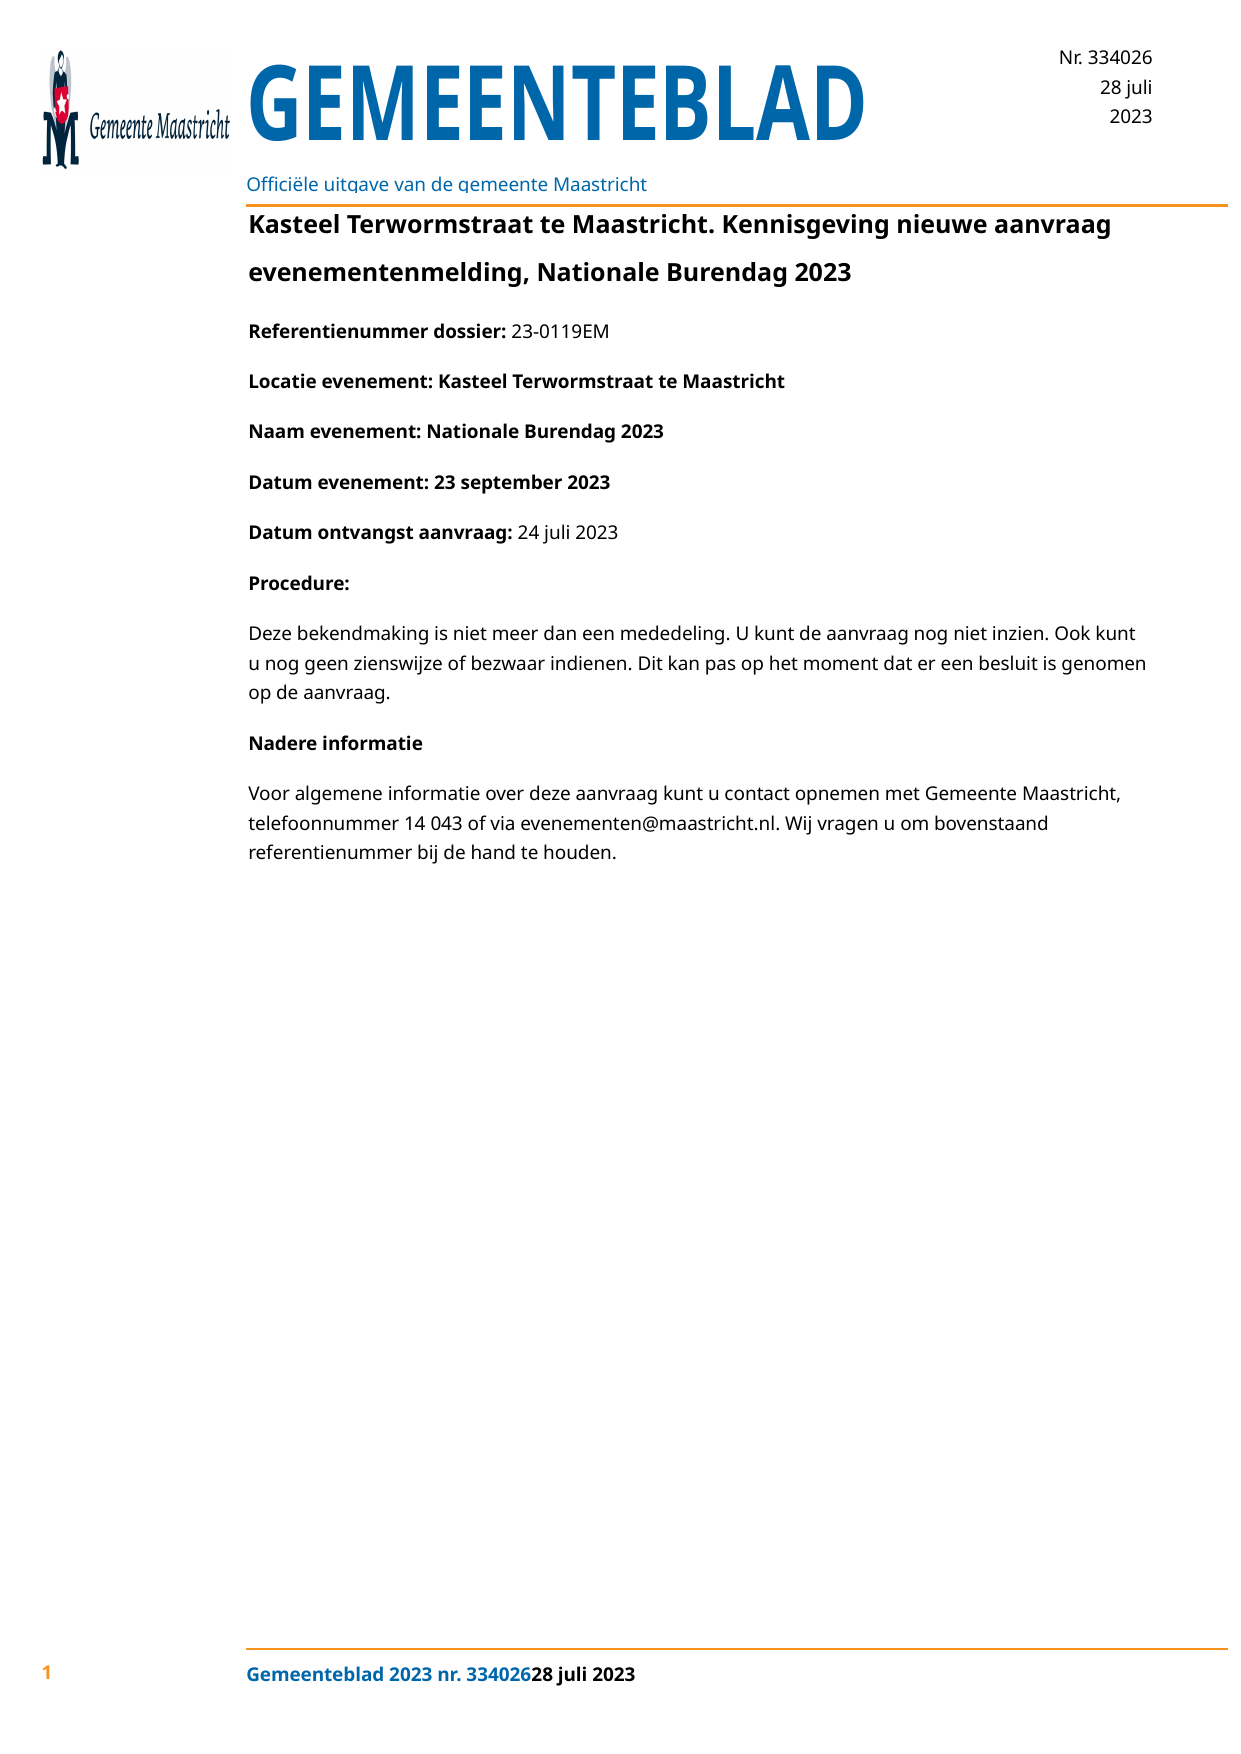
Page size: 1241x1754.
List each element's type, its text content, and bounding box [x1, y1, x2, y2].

text Referentienummer dossier: 23-0119EM [248, 318, 1152, 344]
text Kasteel Terwormstraat te Maastricht. Kennisgeving nieuwe aanvraag evenementenmelding, Nationale Burendag 2023 [248, 207, 1152, 288]
text Datum evenement: 23 september 2023 [248, 469, 1152, 495]
text Datum ontvangst aanvraag: 24 juli 2023 [248, 519, 1152, 545]
text Deze bekendmaking is niet meer dan een mededeling. U kunt de aanvraag nog niet inzien. Ook kunt u nog geen zienswijze of bezwaar indienen. Dit kan pas op het moment dat er een besluit is genomen op de aanvraag. [248, 620, 1152, 705]
text Voor algemene informatie over deze aanvraag kunt u contact opnemen met Gemeente Maastricht, telefoonnummer 14 043 of via evenementen@maastricht.nl. Wij vragen u om bovenstaand referentienummer bij de hand te houden. [248, 780, 1152, 865]
text Nadere informatie [248, 730, 1152, 756]
picture [41, 47, 231, 172]
text Naam evenement: Nationale Burendag 2023 [248, 419, 1152, 444]
text Procedure: [248, 570, 1152, 596]
text Locatie evenement: Kasteel Terwormstraat te Maastricht [248, 368, 1152, 394]
